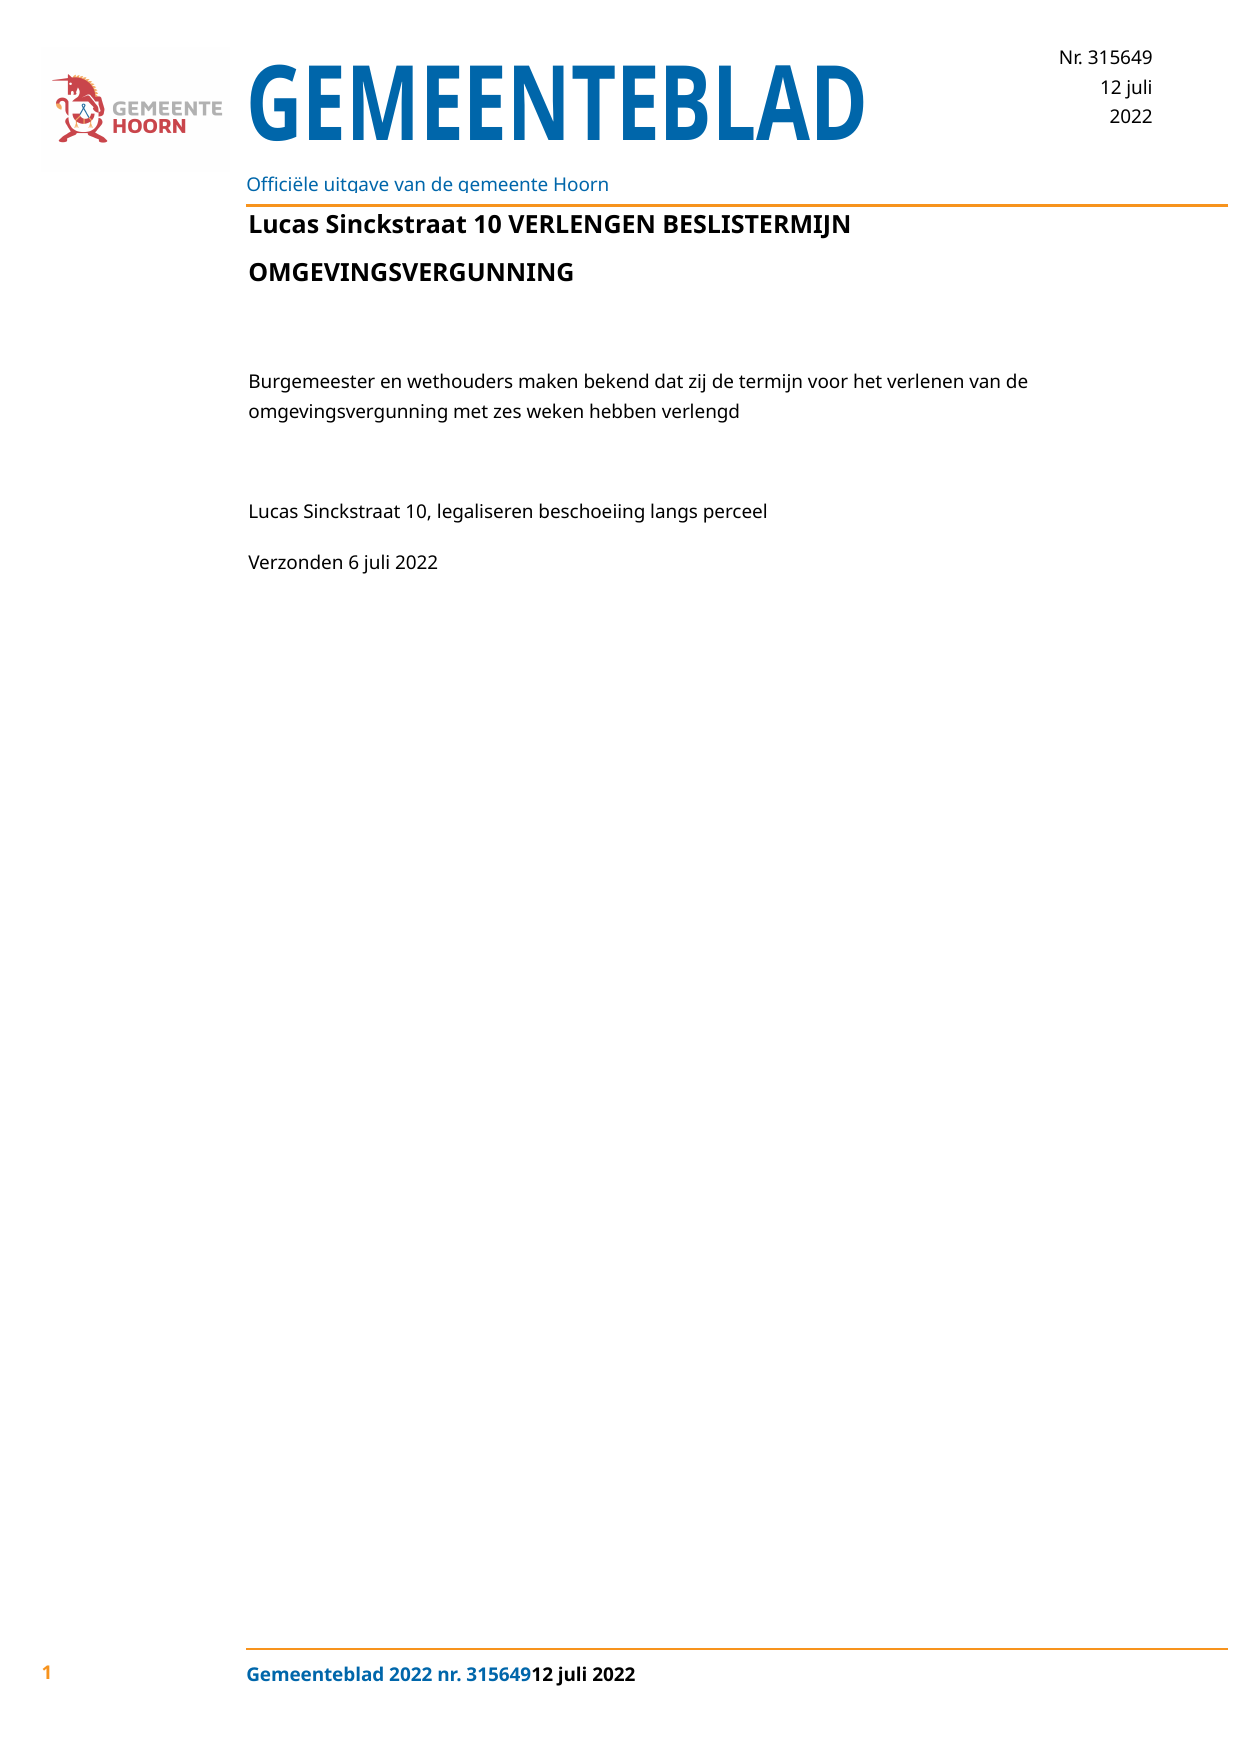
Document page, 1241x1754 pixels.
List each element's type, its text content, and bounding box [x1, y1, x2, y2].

picture [41, 47, 231, 172]
text Burgemeester en wethouders maken bekend dat zij de termijn voor het verlenen van de omgevingsvergunning met zes weken hebben verlengd [248, 368, 1152, 424]
text Verzonden 6 juli 2022 [248, 549, 1152, 575]
text Lucas Sinckstraat 10, legaliseren beschoeiing langs perceel [248, 499, 1152, 524]
text Lucas Sinckstraat 10 VERLENGEN BESLISTERMIJN OMGEVINGSVERGUNNING [248, 207, 1152, 288]
